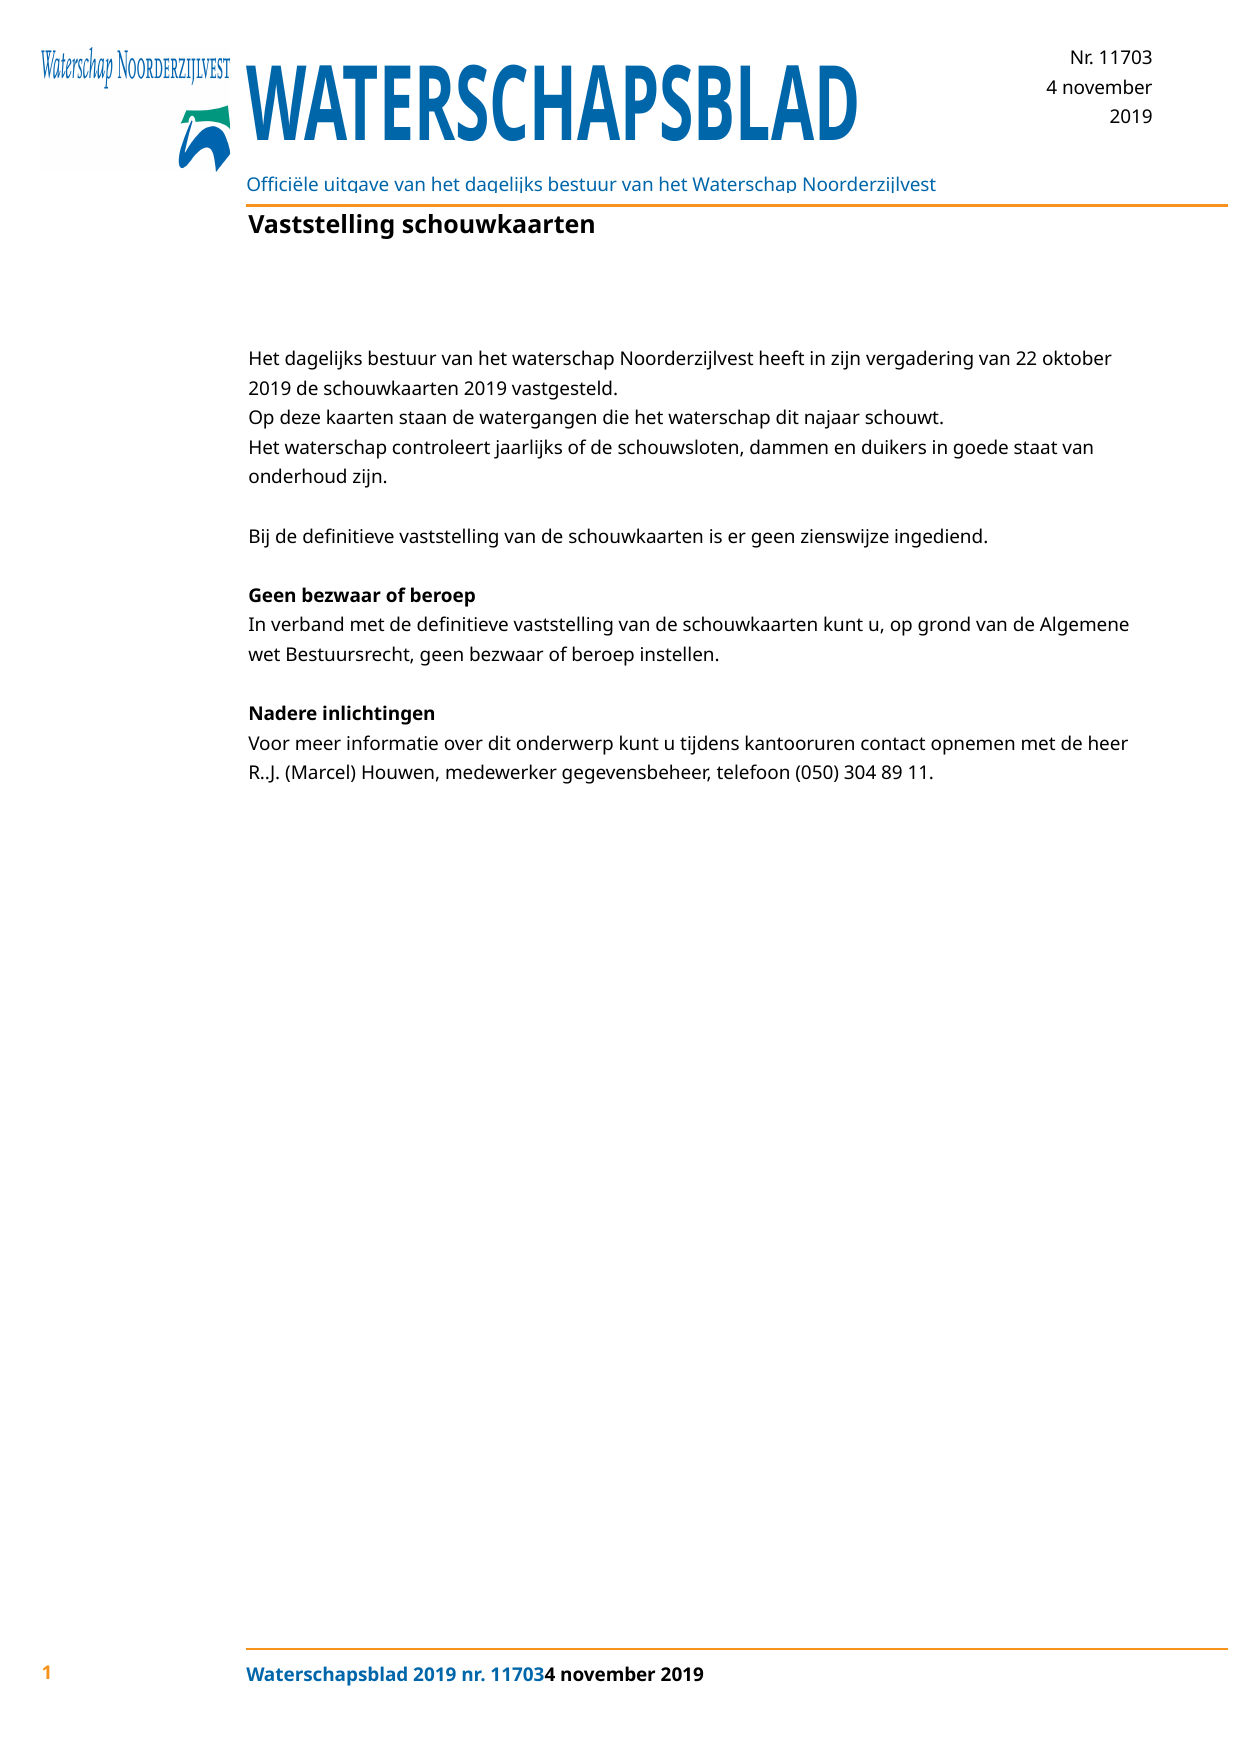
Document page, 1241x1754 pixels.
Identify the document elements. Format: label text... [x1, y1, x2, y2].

text Vaststelling schouwkaarten [248, 207, 1152, 241]
text Het waterschap controleert jaarlijks of de schouwsloten, dammen en duikers in goede staat van onderhoud zijn. [248, 434, 1152, 489]
text Geen bezwaar of beroep [248, 582, 1152, 608]
text Nadere inlichtingen [248, 700, 1152, 726]
picture [41, 47, 231, 172]
text Voor meer informatie over dit onderwerp kunt u tijdens kantooruren contact opnemen met de heer R..J. (Marcel) Houwen, medewerker gegevensbeheer, telefoon (050) 304 89 11. [248, 730, 1152, 785]
text In verband met de definitieve vaststelling van de schouwkaarten kunt u, op grond van de Algemene wet Bestuursrecht, geen bezwaar of beroep instellen. [248, 612, 1152, 667]
text Bij de definitieve vaststelling van de schouwkaarten is er geen zienswijze ingediend. [248, 523, 1152, 548]
text Het dagelijks bestuur van het waterschap Noorderzijlvest heeft in zijn vergadering van 22 oktober 2019 de schouwkaarten 2019 vastgesteld. [248, 345, 1152, 401]
text Op deze kaarten staan de watergangen die het waterschap dit najaar schouwt. [248, 404, 1152, 430]
